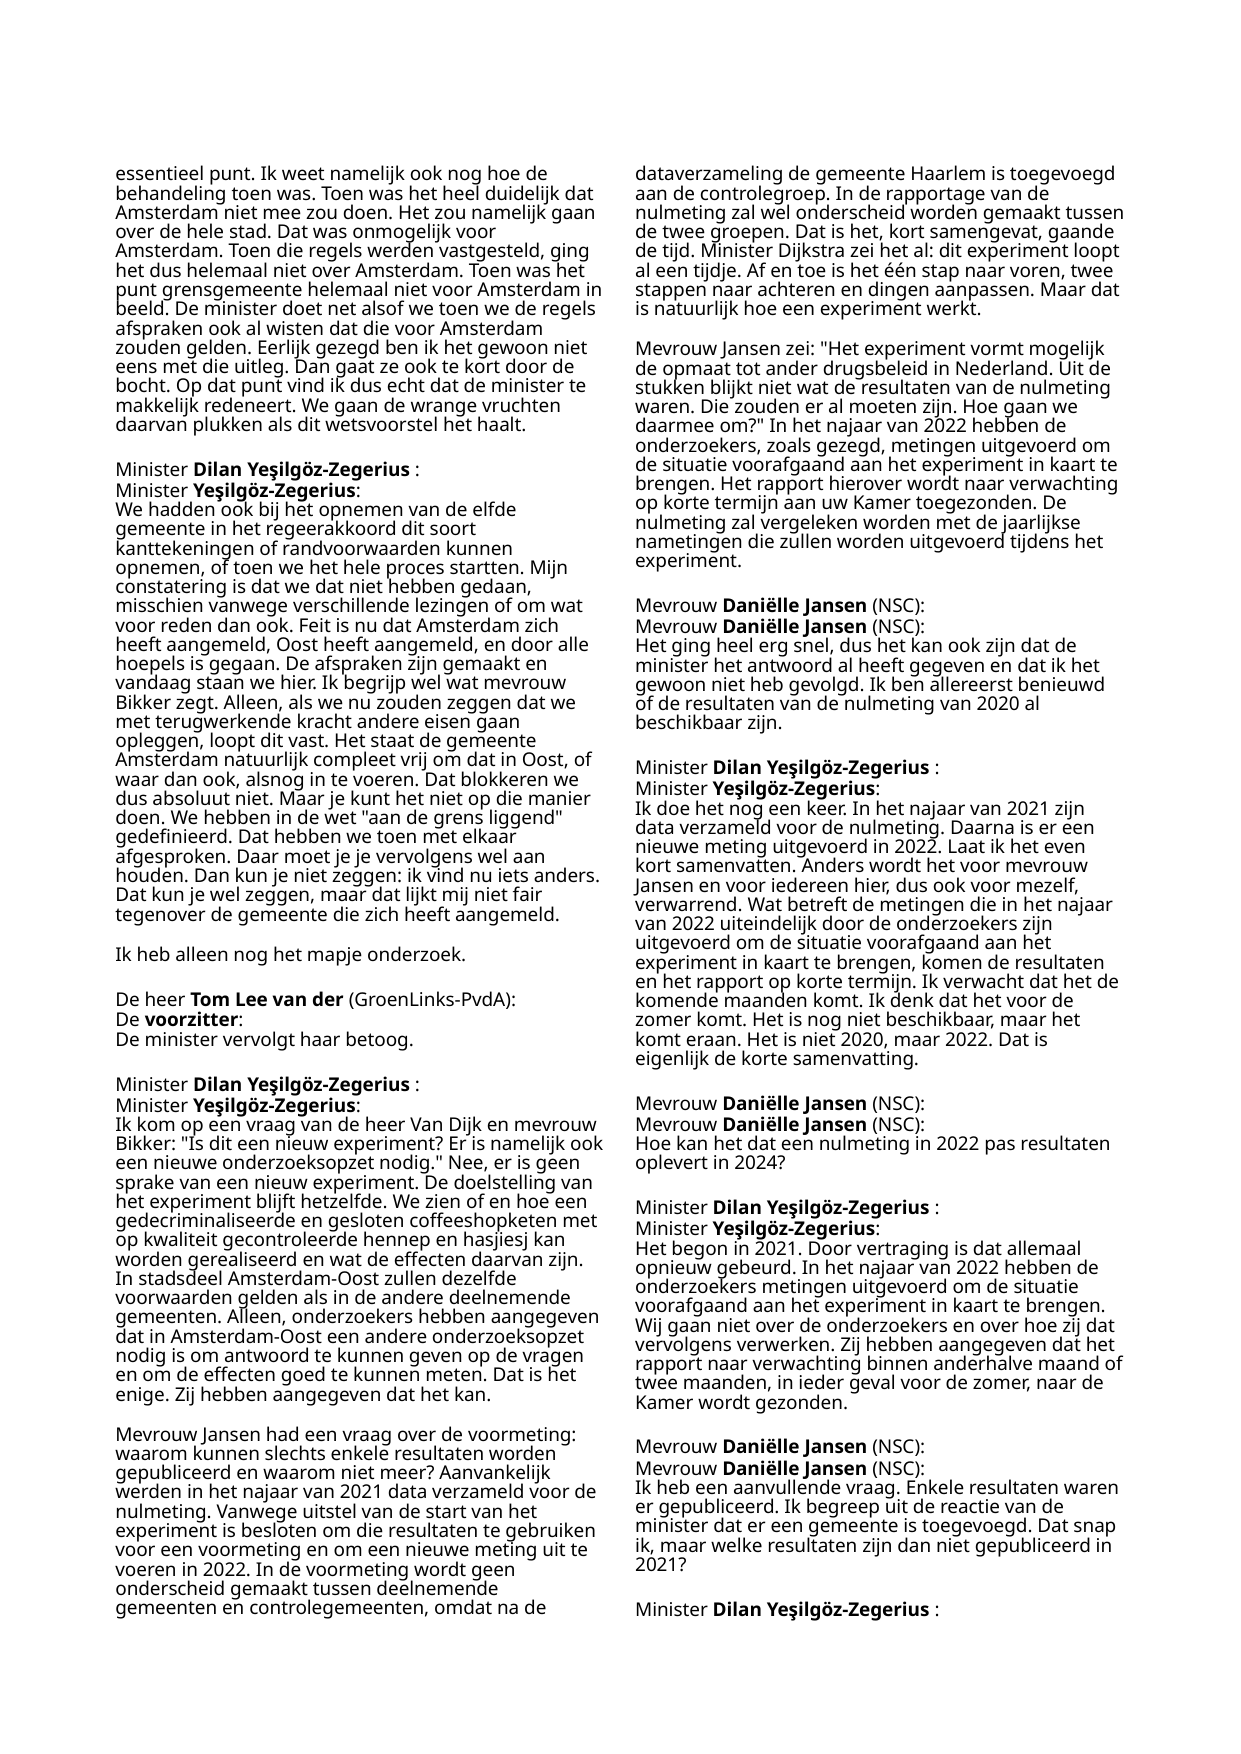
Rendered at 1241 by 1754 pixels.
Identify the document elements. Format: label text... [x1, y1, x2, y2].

text De heer Tom Lee van der (GroenLinks-PvdA): [115, 986, 605, 1011]
text Minister Dilan Yeşilgöz-Zegerius : [635, 754, 1125, 780]
text Mevrouw Daniëlle Jansen (NSC): [635, 1090, 1125, 1116]
text De minister vervolgt haar betoog. [115, 1031, 605, 1050]
text Hoe kan het dat een nulmeting in 2022 pas resultaten oplevert in 2024? [635, 1135, 1125, 1174]
text Het ging heel erg snel, dus het kan ook zijn dat de minister het antwoord al heeft gegeven en dat ik het gewoon niet heb gevolgd. Ik ben allereerst benieuwd of de resultaten van de nulmeting van 2020 al beschikbaar zijn. [635, 637, 1125, 734]
text Mevrouw Daniëlle Jansen (NSC): [635, 1116, 1125, 1135]
text Minister Dilan Yeşilgöz-Zegerius : [115, 1071, 605, 1097]
text Mevrouw Daniëlle Jansen (NSC): [635, 1459, 1125, 1479]
text Mevrouw Jansen had een vraag over de voormeting: waarom kunnen slechts enkele resultaten worden gepubliceerd en waarom niet meer? Aanvankelijk werden in het najaar van 2021 data verzameld voor de nulmeting. Vanwege uitstel van de start van het experiment is besloten om die resultaten te gebruiken voor een voormeting en om een nieuwe meting uit te voeren in 2022. In de voormeting wordt geen onderscheid gemaakt tussen deelnemende gemeenten en controlegemeenten, omdat na de [115, 1426, 605, 1618]
text dataverzameling de gemeente Haarlem is toegevoegd aan de controlegroep. In de rapportage van de nulmeting zal wel onderscheid worden gemaakt tussen de twee groepen. Dat is het, kort samengevat, gaande de tijd. Minister Dijkstra zei het al: dit experiment loopt al een tijdje. Af en toe is het één stap naar voren, twee stappen naar achteren en dingen aanpassen. Maar dat is natuurlijk hoe een experiment werkt. [635, 165, 1125, 319]
text Het begon in 2021. Door vertraging is dat allemaal opnieuw gebeurd. In het najaar van 2022 hebben de onderzoekers metingen uitgevoerd om de situatie voorafgaand aan het experiment in kaart te brengen. Wij gaan niet over de onderzoekers en over hoe zij dat vervolgens verwerken. Zij hebben aangegeven dat het rapport naar verwachting binnen anderhalve maand of twee maanden, in ieder geval voor de zomer, naar de Kamer wordt gezonden. [635, 1239, 1125, 1413]
text Mevrouw Daniëlle Jansen (NSC): [635, 618, 1125, 637]
text Minister Yeşilgöz-Zegerius: [635, 780, 1125, 799]
text Mevrouw Daniëlle Jansen (NSC): [635, 592, 1125, 618]
text Minister Dilan Yeşilgöz-Zegerius : [115, 456, 605, 482]
text Minister Yeşilgöz-Zegerius: [115, 1097, 605, 1116]
text Mevrouw Jansen zei: "Het experiment vormt mogelijk de opmaat tot ander drugsbeleid in Nederland. Uit de stukken blijkt niet wat de resultaten van de nulmeting waren. Die zouden er al moeten zijn. Hoe gaan we daarmee om?" In het najaar van 2022 hebben de onderzoekers, zoals gezegd, metingen uitgevoerd om de situatie voorafgaand aan het experiment in kaart te brengen. Het rapport hierover wordt naar verwachting op korte termijn aan uw Kamer toegezonden. De nulmeting zal vergeleken worden met de jaarlijkse nametingen die zullen worden uitgevoerd tijdens het experiment. [635, 340, 1125, 571]
text Minister Yeşilgöz-Zegerius: [115, 482, 605, 501]
text Ik doe het nog een keer. In het najaar van 2021 zijn data verzameld voor de nulmeting. Daarna is er een nieuwe meting uitgevoerd in 2022. Laat ik het even kort samenvatten. Anders wordt het voor mevrouw Jansen en voor iedereen hier, dus ook voor mezelf, verwarrend. Wat betreft de metingen die in het najaar van 2022 uiteindelijk door de onderzoekers zijn uitgevoerd om de situatie voorafgaand aan het experiment in kaart te brengen, komen de resultaten en het rapport op korte termijn. Ik verwacht dat het de komende maanden komt. Ik denk dat het voor de zomer komt. Het is nog niet beschikbaar, maar het komt eraan. Het is niet 2020, maar 2022. Dat is eigenlijk de korte samenvatting. [635, 799, 1125, 1069]
text Ik kom op een vraag van de heer Van Dijk en mevrouw Bikker: "Is dit een nieuw experiment? Er is namelijk ook een nieuwe onderzoeksopzet nodig." Nee, er is geen sprake van een nieuw experiment. De doelstelling van het experiment blijft hetzelfde. We zien of en hoe een gedecriminaliseerde en gesloten coffeeshopketen met op kwaliteit gecontroleerde hennep en hasjiesj kan worden gerealiseerd en wat de effecten daarvan zijn. In stadsdeel Amsterdam-Oost zullen dezelfde voorwaarden gelden als in de andere deelnemende gemeenten. Alleen, onderzoekers hebben aangegeven dat in Amsterdam-Oost een andere onderzoeksopzet nodig is om antwoord te kunnen geven op de vragen en om de effecten goed te kunnen meten. Dat is het enige. Zij hebben aangegeven dat het kan. [115, 1116, 605, 1405]
text De voorzitter: [115, 1011, 605, 1031]
text Minister Dilan Yeşilgöz-Zegerius : [635, 1194, 1125, 1220]
text Minister Dilan Yeşilgöz-Zegerius : [635, 1596, 1125, 1622]
text Ik heb alleen nog het mapje onderzoek. [115, 946, 605, 965]
text Mevrouw Daniëlle Jansen (NSC): [635, 1434, 1125, 1459]
text essentieel punt. Ik weet namelijk ook nog hoe de behandeling toen was. Toen was het heel duidelijk dat Amsterdam niet mee zou doen. Het zou namelijk gaan over de hele stad. Dat was onmogelijk voor Amsterdam. Toen die regels werden vastgesteld, ging het dus helemaal niet over Amsterdam. Toen was het punt grensgemeente helemaal niet voor Amsterdam in beeld. De minister doet net alsof we toen we de regels afspraken ook al wisten dat die voor Amsterdam zouden gelden. Eerlijk gezegd ben ik het gewoon niet eens met die uitleg. Dan gaat ze ook te kort door de bocht. Op dat punt vind ik dus echt dat de minister te makkelijk redeneert. We gaan de wrange vruchten daarvan plukken als dit wetsvoorstel het haalt. [115, 165, 605, 435]
text We hadden ook bij het opnemen van de elfde gemeente in het regeerakkoord dit soort kanttekeningen of randvoorwaarden kunnen opnemen, of toen we het hele proces startten. Mijn constatering is dat we dat niet hebben gedaan, misschien vanwege verschillende lezingen of om wat voor reden dan ook. Feit is nu dat Amsterdam zich heeft aangemeld, Oost heeft aangemeld, en door alle hoepels is gegaan. De afspraken zijn gemaakt en vandaag staan we hier. Ik begrijp wel wat mevrouw Bikker zegt. Alleen, als we nu zouden zeggen dat we met terugwerkende kracht andere eisen gaan opleggen, loopt dit vast. Het staat de gemeente Amsterdam natuurlijk compleet vrij om dat in Oost, of waar dan ook, alsnog in te voeren. Dat blokkeren we dus absoluut niet. Maar je kunt het niet op die manier doen. We hebben in de wet "aan de grens liggend" gedefinieerd. Dat hebben we toen met elkaar afgesproken. Daar moet je je vervolgens wel aan houden. Dan kun je niet zeggen: ik vind nu iets anders. Dat kun je wel zeggen, maar dat lijkt mij niet fair tegenover de gemeente die zich heeft aangemeld. [115, 501, 605, 925]
text Minister Yeşilgöz-Zegerius: [635, 1220, 1125, 1239]
text Ik heb een aanvullende vraag. Enkele resultaten waren er gepubliceerd. Ik begreep uit de reactie van de minister dat er een gemeente is toegevoegd. Dat snap ik, maar welke resultaten zijn dan niet gepubliceerd in 2021? [635, 1479, 1125, 1575]
